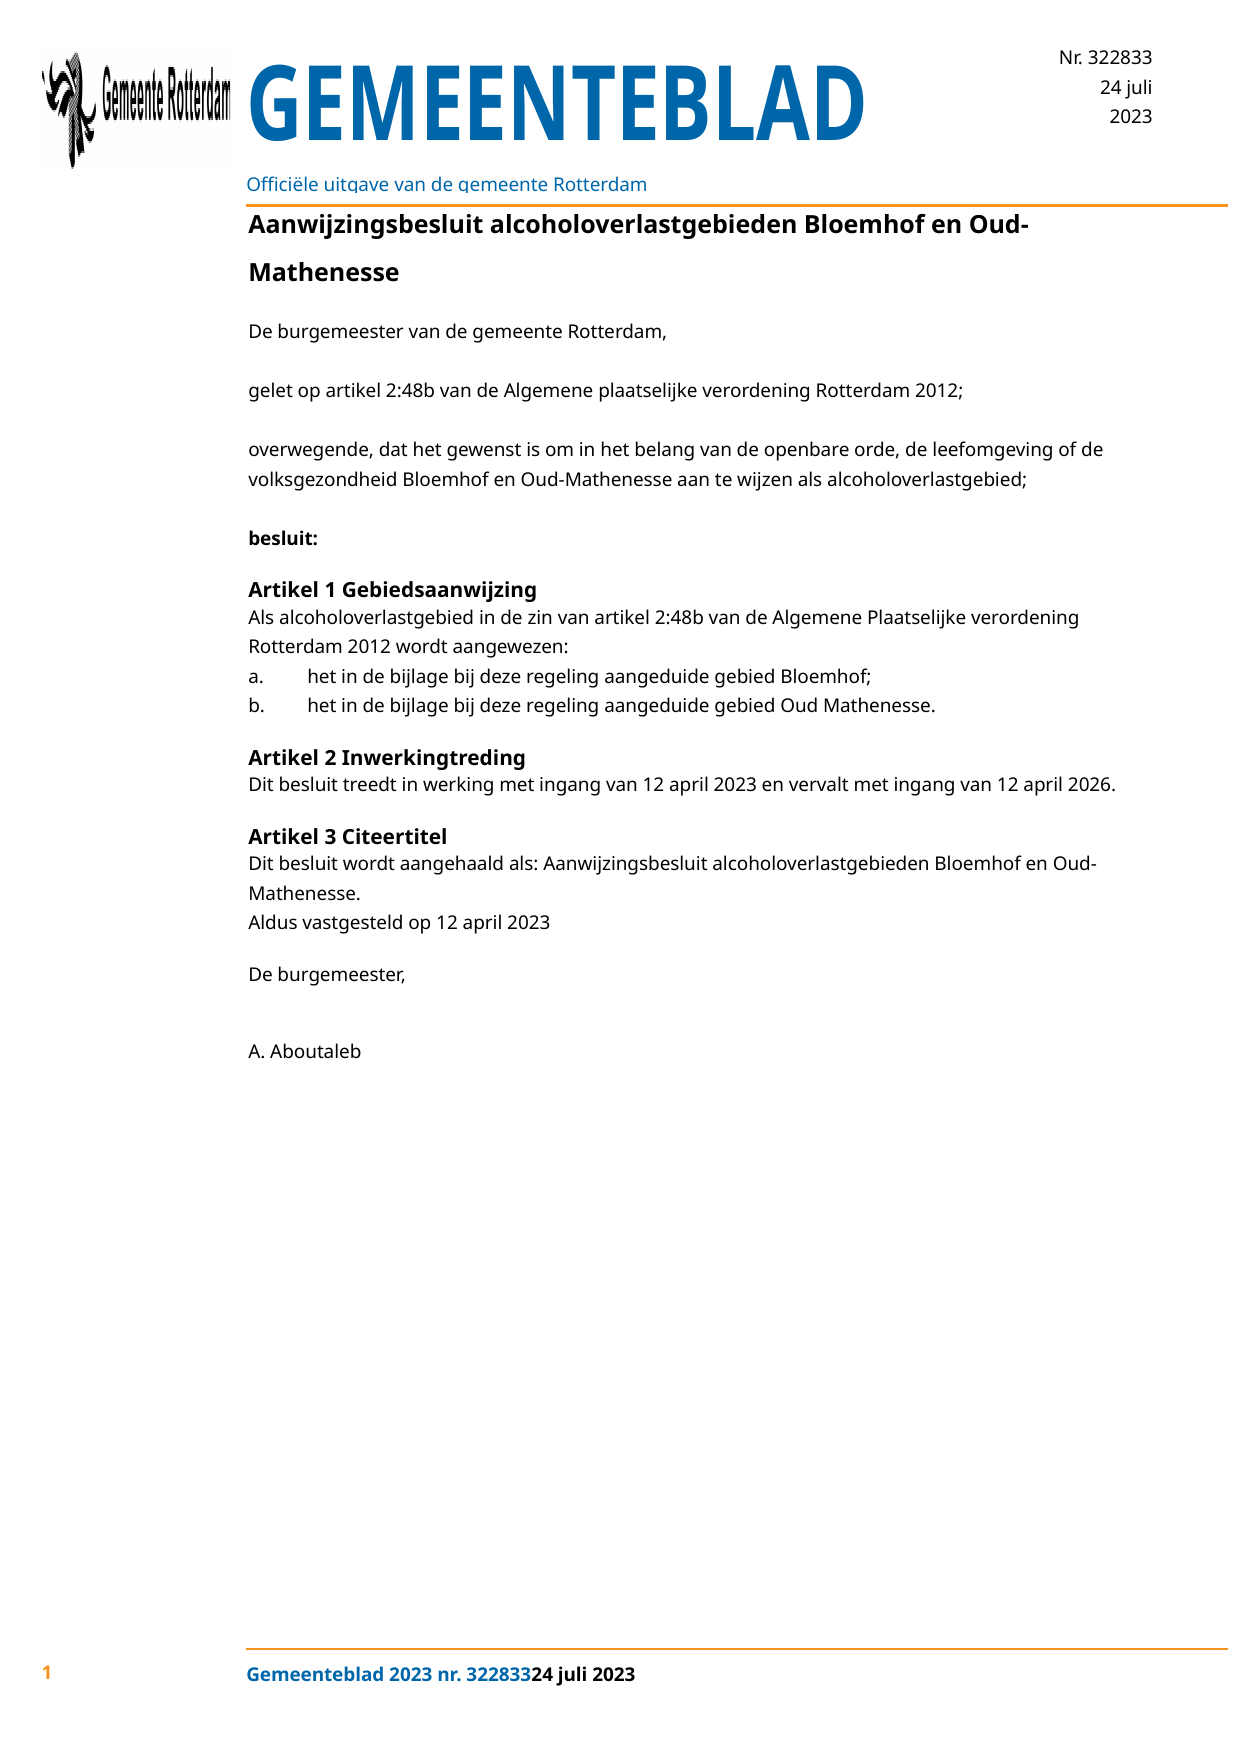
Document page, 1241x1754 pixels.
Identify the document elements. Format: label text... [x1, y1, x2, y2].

list het in de bijlage bij deze regeling aangeduide gebied Oud Mathenesse. [248, 693, 1152, 718]
text Aanwijzingsbesluit alcoholoverlastgebieden Bloemhof en Oud-Mathenesse [248, 207, 1152, 288]
text Artikel 3 Citeertitel [248, 822, 1152, 850]
picture [41, 47, 231, 172]
text A. Aboutaleb [248, 1038, 1152, 1064]
text Artikel 1 Gebiedsaanwijzing [248, 575, 1152, 604]
text De burgemeester, [248, 961, 1152, 987]
text De burgemeester van de gemeente Rotterdam, [248, 318, 1152, 344]
text Dit besluit wordt aangehaald als: Aanwijzingsbesluit alcoholoverlastgebieden Bloemhof en Oud-Mathenesse. [248, 850, 1152, 906]
text besluit: [248, 525, 1152, 551]
text Artikel 2 Inwerkingtreding [248, 743, 1152, 771]
list het in de bijlage bij deze regeling aangeduide gebied Bloemhof; [248, 663, 1152, 689]
text gelet op artikel 2:48b van de Algemene plaatselijke verordening Rotterdam 2012; [248, 377, 1152, 403]
text Dit besluit treedt in werking met ingang van 12 april 2023 en vervalt met ingang van 12 april 2026. [248, 771, 1152, 797]
text Aldus vastgesteld op 12 april 2023 [248, 909, 1152, 935]
text overwegende, dat het gewenst is om in het belang van de openbare orde, de leefomgeving of de volksgezondheid Bloemhof en Oud-Mathenesse aan te wijzen als alcoholoverlastgebied; [248, 436, 1152, 492]
text Als alcoholoverlastgebied in de zin van artikel 2:48b van de Algemene Plaatselijke verordening Rotterdam 2012 wordt aangewezen: [248, 604, 1152, 659]
